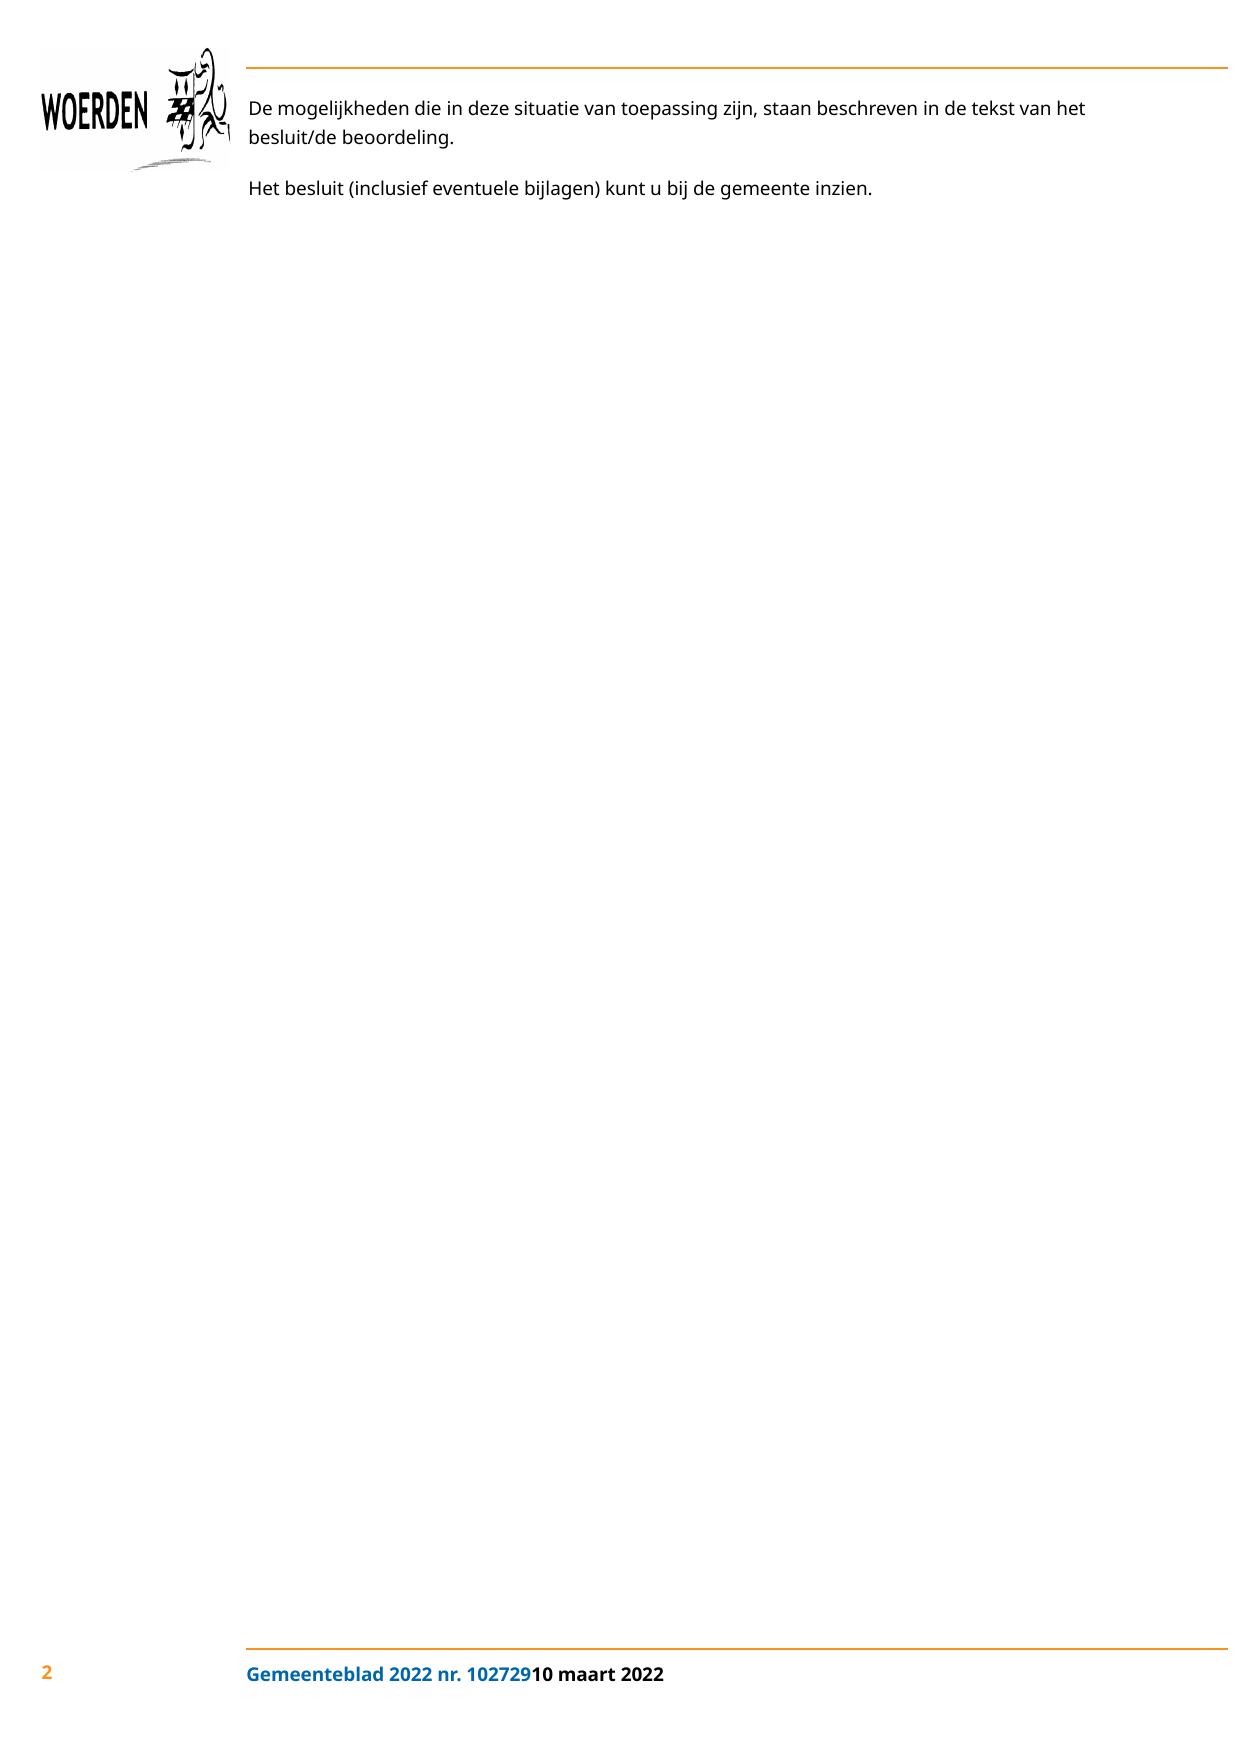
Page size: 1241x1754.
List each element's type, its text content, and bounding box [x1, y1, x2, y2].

text Het besluit (inclusief eventuele bijlagen) kunt u bij de gemeente inzien. [248, 175, 1152, 201]
text De mogelijkheden die in deze situatie van toepassing zijn, staan beschreven in de tekst van het besluit/de beoordeling. [248, 95, 1152, 150]
picture [41, 47, 231, 172]
